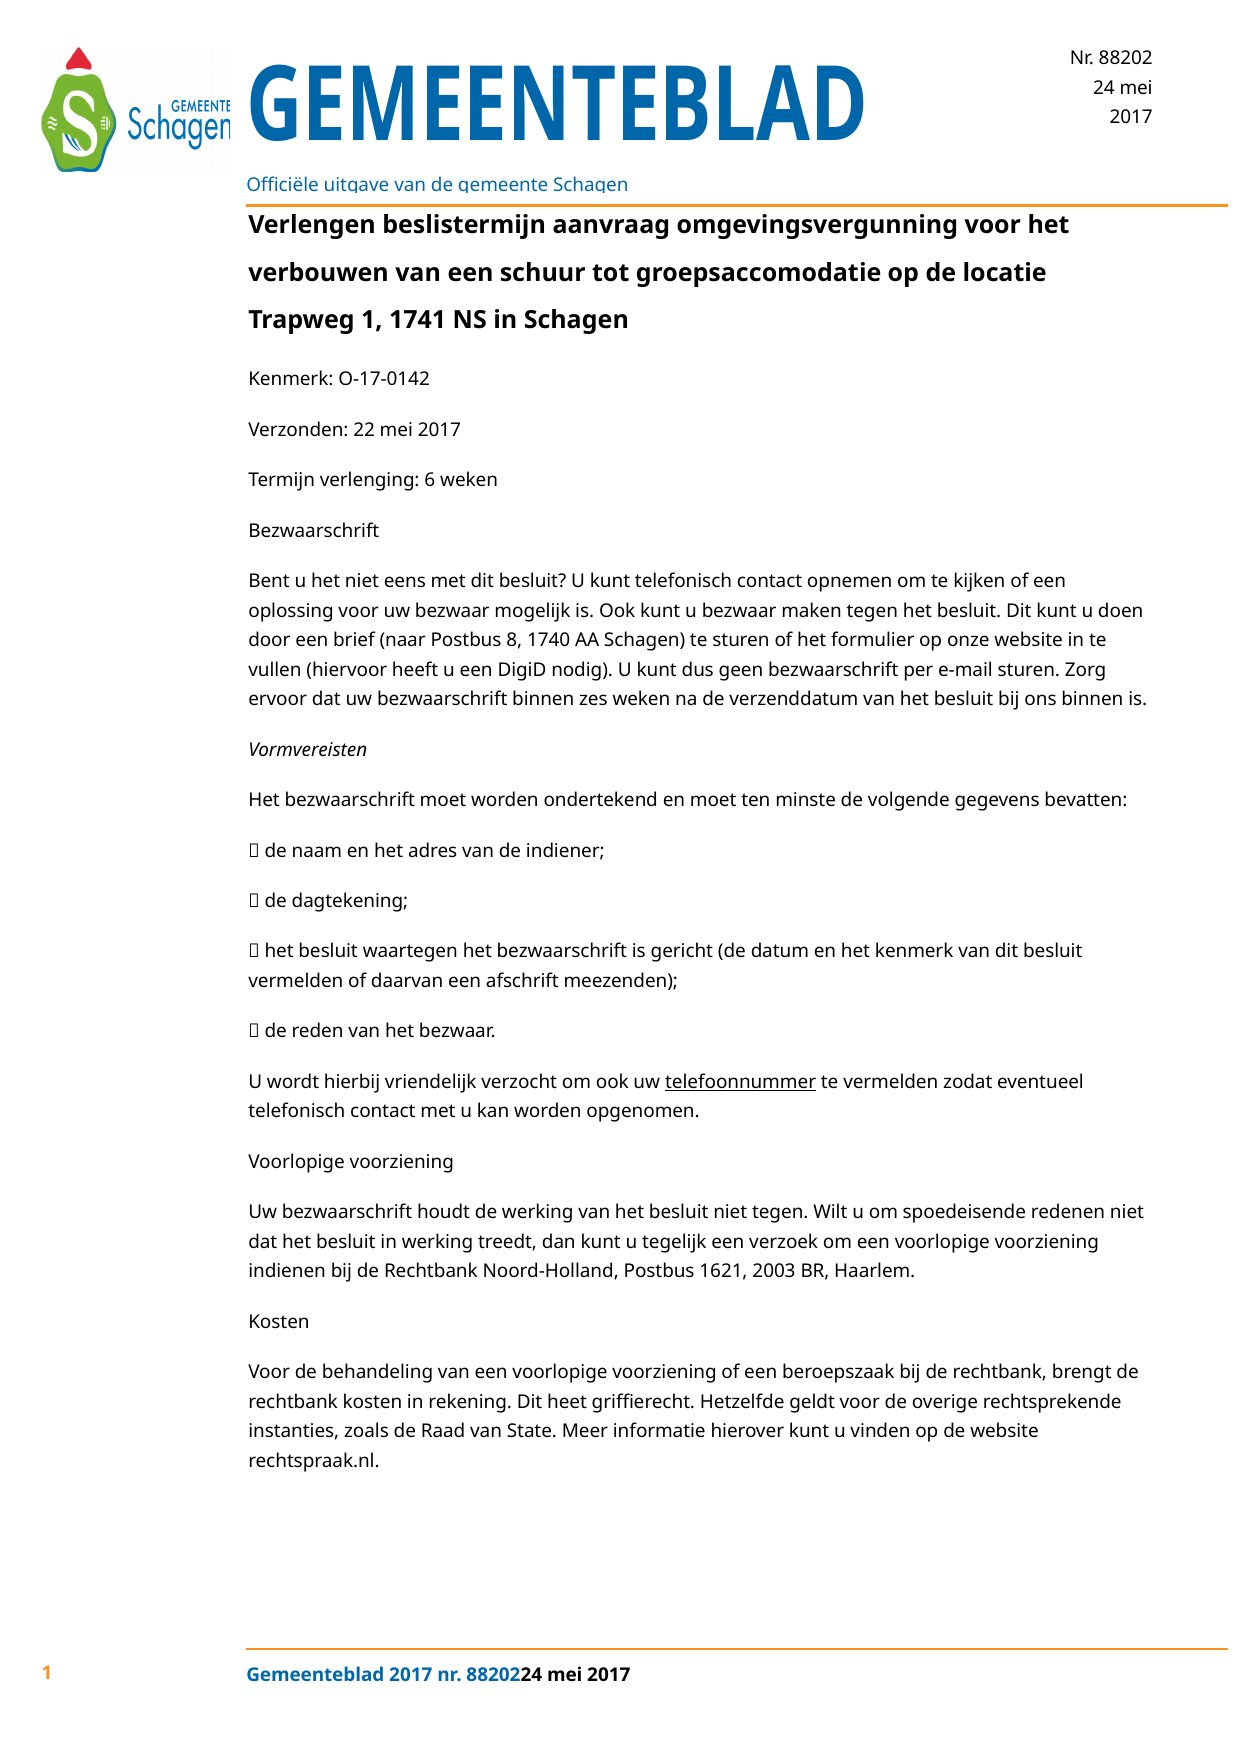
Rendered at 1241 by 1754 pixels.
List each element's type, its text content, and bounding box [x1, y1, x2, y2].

text Voor de behandeling van een voorlopige voorziening of een beroepszaak bij de rechtbank, brengt de rechtbank kosten in rekening. Dit heet griffierecht. Hetzelfde geldt voor de overige rechtsprekende instanties, zoals de Raad van State. Meer informatie hierover kunt u vinden op de website rechtspraak.nl. [248, 1358, 1152, 1473]
text U wordt hierbij vriendelijk verzocht om ook uw telefoonnummer te vermelden zodat eventueel telefonisch contact met u kan worden opgenomen. [248, 1068, 1152, 1123]
text Verzonden: 22 mei 2017 [248, 416, 1152, 442]
text Het bezwaarschrift moet worden ondertekend en moet ten minste de volgende gegevens bevatten: [248, 786, 1152, 812]
text  de reden van het bezwaar. [248, 1018, 1152, 1043]
text Uw bezwaarschrift houdt de werking van het besluit niet tegen. Wilt u om spoedeisende redenen niet dat het besluit in werking treedt, dan kunt u tegelijk een verzoek om een voorlopige voorziening indienen bij de Rechtbank Noord-Holland, Postbus 1621, 2003 BR, Haarlem. [248, 1198, 1152, 1283]
text Voorlopige voorziening [248, 1148, 1152, 1174]
text Bent u het niet eens met dit besluit? U kunt telefonisch contact opnemen om te kijken of een oplossing voor uw bezwaar mogelijk is. Ook kunt u bezwaar maken tegen het besluit. Dit kunt u doen door een brief (naar Postbus 8, 1740 AA Schagen) te sturen of het formulier op onze website in te vullen (hiervoor heeft u een DigiD nodig). U kunt dus geen bezwaarschrift per e-mail sturen. Zorg ervoor dat uw bezwaarschrift binnen zes weken na de verzenddatum van het besluit bij ons binnen is. [248, 567, 1152, 711]
text Bezwaarschrift [248, 517, 1152, 542]
text Verlengen beslistermijn aanvraag omgevingsvergunning voor het verbouwen van een schuur tot groepsaccomodatie op de locatie Trapweg 1, 1741 NS in Schagen [248, 207, 1152, 336]
text Vormvereisten [248, 736, 1152, 762]
text  de naam en het adres van de indiener; [248, 837, 1152, 862]
picture [41, 47, 231, 172]
text Termijn verlenging: 6 weken [248, 466, 1152, 492]
text Kenmerk: O-17-0142 [248, 366, 1152, 391]
text Kosten [248, 1308, 1152, 1334]
text  de dagtekening; [248, 887, 1152, 913]
text  het besluit waartegen het bezwaarschrift is gericht (de datum en het kenmerk van dit besluit vermelden of daarvan een afschrift meezenden); [248, 938, 1152, 993]
